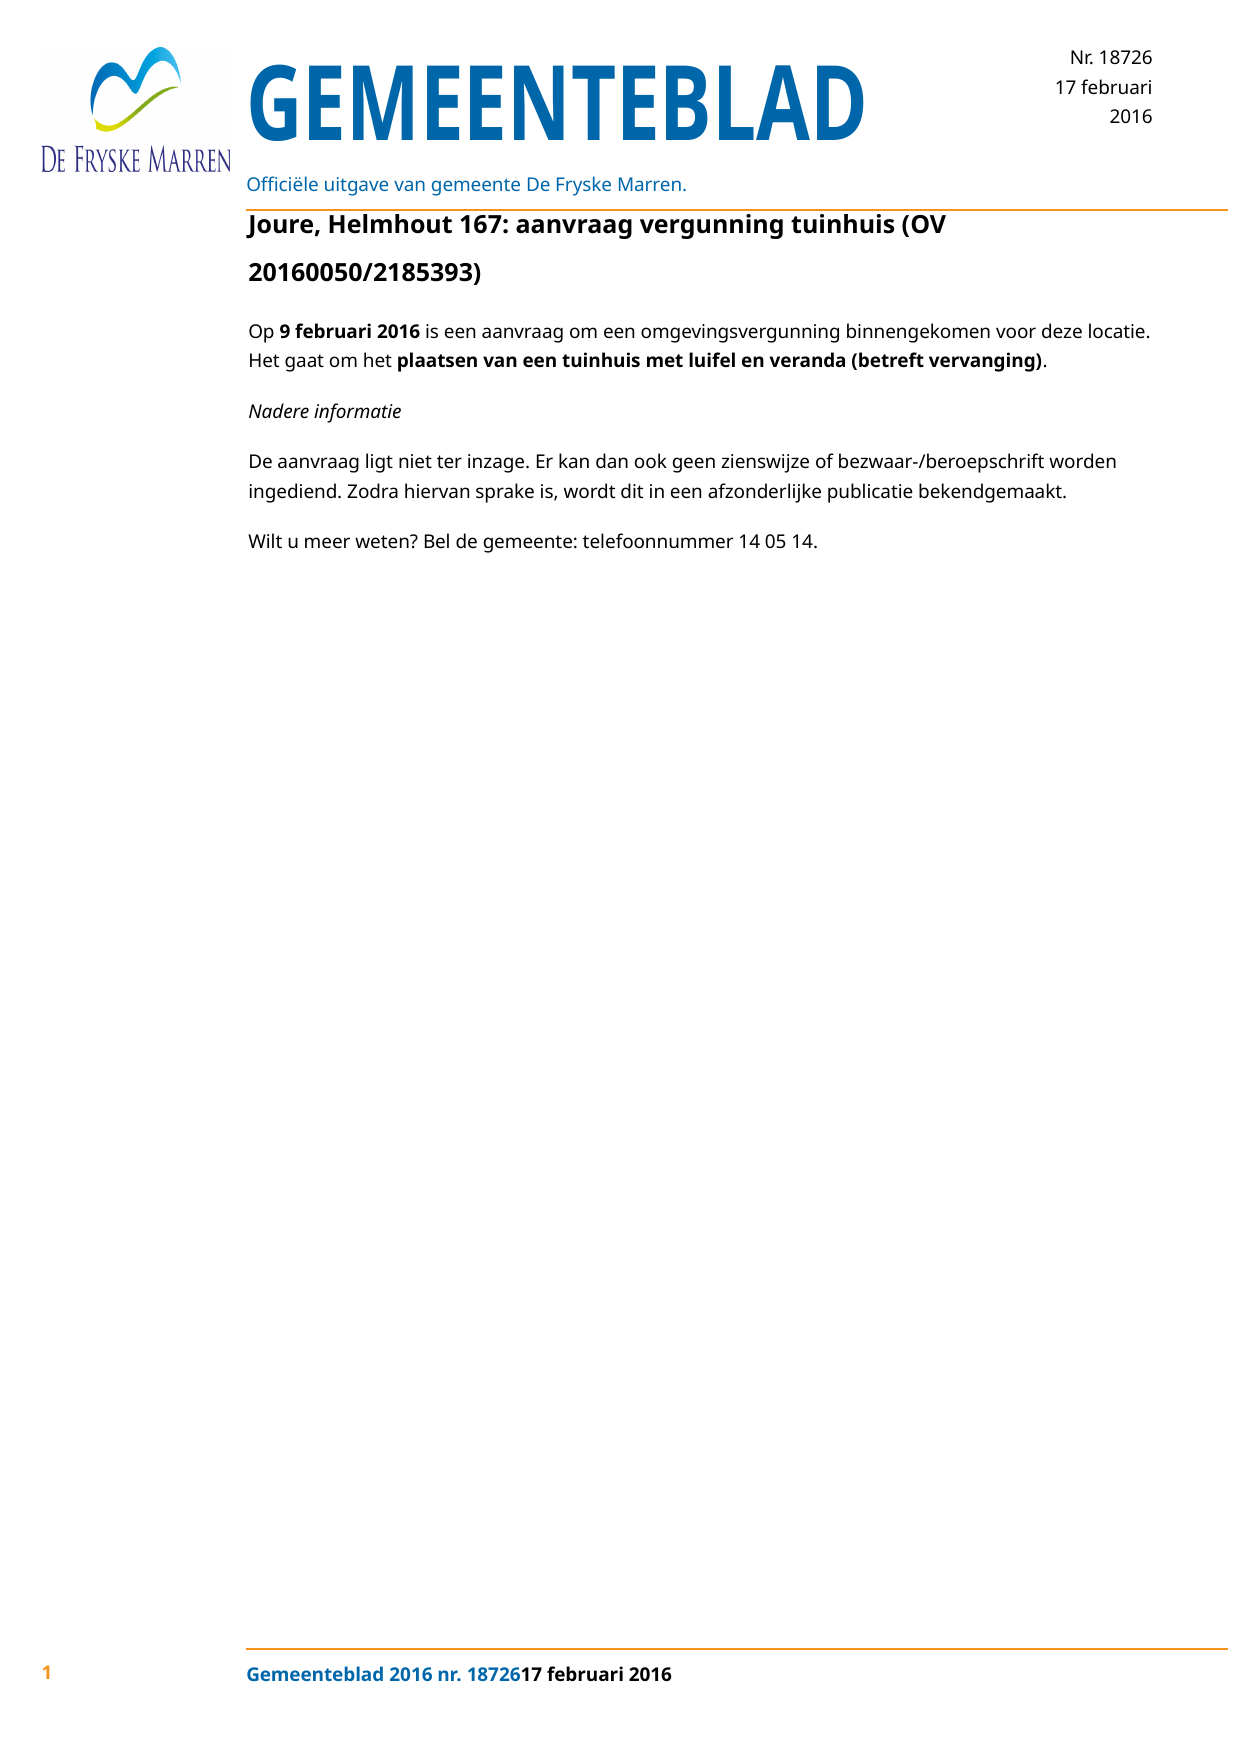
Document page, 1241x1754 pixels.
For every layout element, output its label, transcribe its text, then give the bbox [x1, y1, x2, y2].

text Nadere informatie [248, 398, 1152, 424]
text Op 9 februari 2016 is een aanvraag om een omgevingsvergunning binnengekomen voor deze locatie. Het gaat om het plaatsen van een tuinhuis met luifel en veranda (betreft vervanging). [248, 318, 1152, 373]
text Joure, Helmhout 167: aanvraag vergunning tuinhuis (OV 20160050/2185393) [248, 211, 1152, 288]
text Wilt u meer weten? Bel de gemeente: telefoonnummer 14 05 14. [248, 528, 1152, 554]
text De aanvraag ligt niet ter inzage. Er kan dan ook geen zienswijze of bezwaar-/beroepschrift worden ingediend. Zodra hiervan sprake is, wordt dit in een afzonderlijke publicatie bekendgemaakt. [248, 448, 1152, 504]
picture [41, 47, 231, 172]
